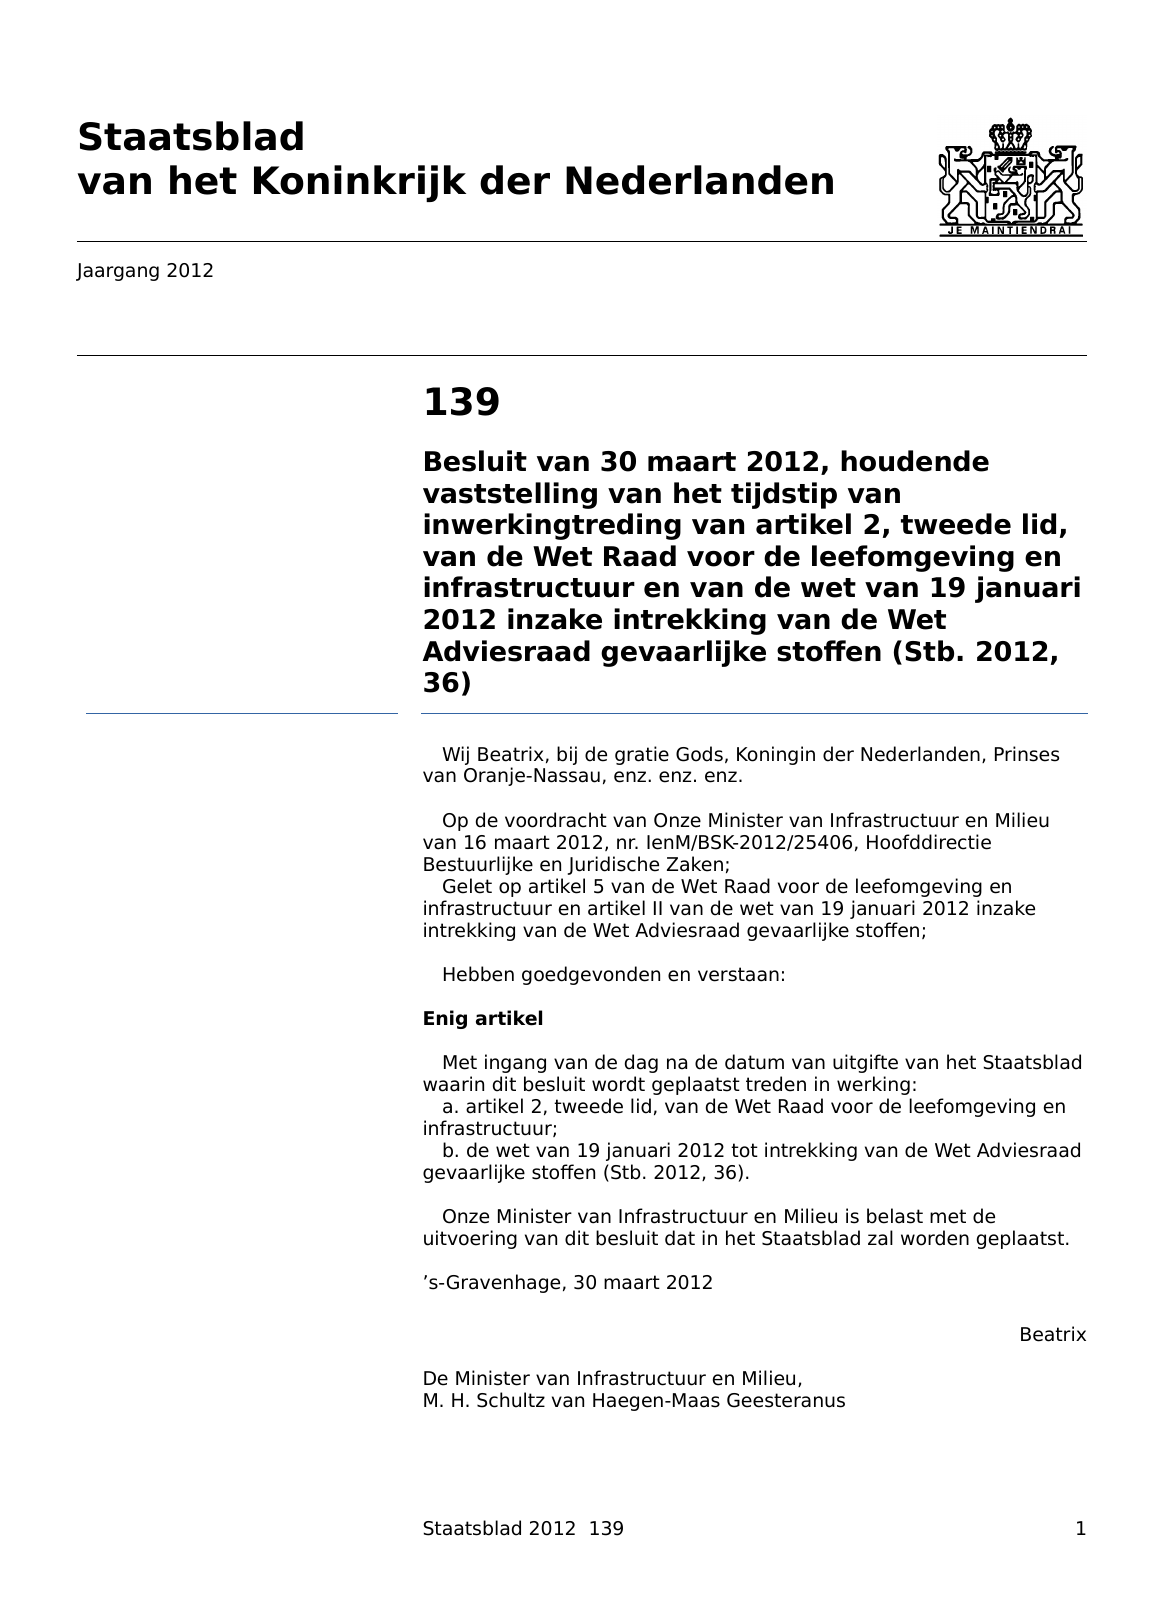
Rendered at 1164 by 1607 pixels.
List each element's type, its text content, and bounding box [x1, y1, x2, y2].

table_header [886, 100, 1087, 241]
text Hebben goedgevonden en verstaan: [422, 964, 1087, 986]
text ’s-Gravenhage, 30 maart 2012 [422, 1272, 1087, 1294]
text Gelet op artikel 5 van de Wet Raad voor de leefomgeving en infrastructuur en artikel II van de wet van 19 januari 2012 inzake intrekking van de Wet Adviesraad gevaarlijke stoffen; [422, 876, 1087, 941]
text Wij Beatrix, bij de gratie Gods, Koningin der Nederlanden, Prinses van Oranje-Nassau, enz. enz. enz. [422, 743, 1087, 787]
text Beatrix [422, 1324, 1087, 1346]
text Besluit van 30 maart 2012, houdende vaststelling van het tijdstip van inwerkingtreding van artikel 2, tweede lid, van de Wet Raad voor de leefomgeving en infrastructuur en van de wet van 19 januari 2012 inzake intrekking van de Wet Adviesraad gevaarlijke stoffen (Stb. 2012, 36) [422, 447, 1087, 699]
text b. de wet van 19 januari 2012 tot intrekking van de Wet Adviesraad gevaarlijke stoffen (Stb. 2012, 36). [422, 1140, 1087, 1184]
picture [936, 115, 1087, 240]
text a. artikel 2, tweede lid, van de Wet Raad voor de leefomgeving en infrastructuur; [422, 1096, 1087, 1140]
text Onze Minister van Infrastructuur en Milieu is belast met de uitvoering van dit besluit dat in het Staatsblad zal worden geplaatst. [422, 1206, 1087, 1250]
subtitle Enig artikel [422, 1008, 1087, 1030]
text De Minister van Infrastructuur en Milieu, M. H. Schultz van Haegen-Maas Geesteranus [422, 1368, 1087, 1412]
text Met ingang van de dag na de datum van uitgifte van het Staatsblad waarin dit besluit wordt geplaatst treden in werking: [422, 1052, 1087, 1096]
text Op de voordracht van Onze Minister van Infrastructuur en Milieu van 16 maart 2012, nr. IenM/BSK-2012/25406, Hoofddirectie Bestuurlijke en Juridische Zaken; [422, 809, 1087, 876]
table_header Staatsblad van het Koninkrijk der Nederlanden [77, 100, 886, 241]
subtitle 139 [422, 381, 1087, 424]
table_cell Jaargang 2012 [77, 242, 1087, 355]
